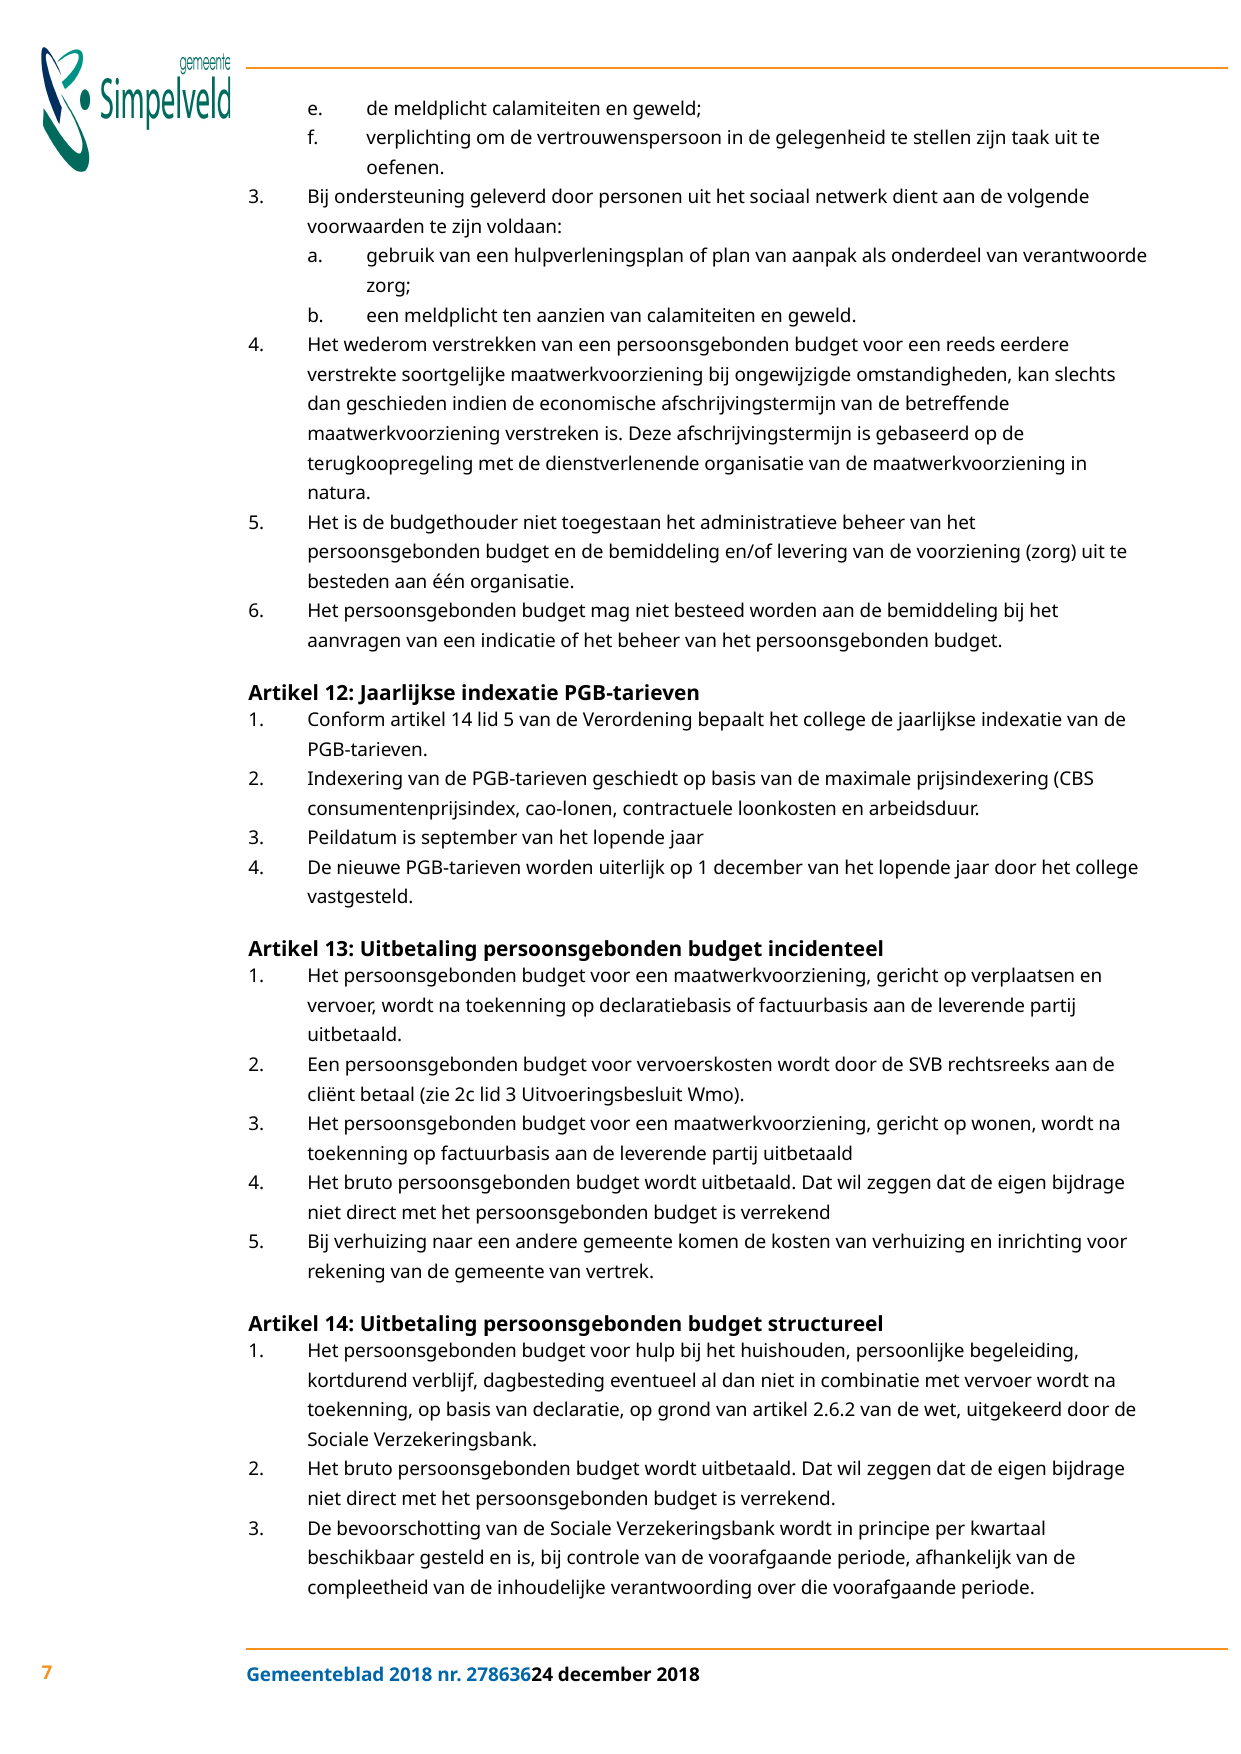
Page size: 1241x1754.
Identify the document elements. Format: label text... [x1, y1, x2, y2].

list Bij ondersteuning geleverd door personen uit het sociaal netwerk dient aan de volgende voorwaarden te zijn voldaan: [248, 183, 1152, 239]
list Het bruto persoonsgebonden budget wordt uitbetaald. Dat wil zeggen dat de eigen bijdrage niet direct met het persoonsgebonden budget is verrekend. [248, 1456, 1152, 1511]
list Het persoonsgebonden budget voor een maatwerkvoorziening, gericht op wonen, wordt na toekenning op factuurbasis aan de leverende partij uitbetaald [248, 1110, 1152, 1166]
text Artikel 14: Uitbetaling persoonsgebonden budget structureel [248, 1309, 1152, 1337]
list Het persoonsgebonden budget mag niet besteed worden aan de bemiddeling bij het aanvragen van een indicatie of het beheer van het persoonsgebonden budget. [248, 598, 1152, 653]
list De bevoorschotting van de Sociale Verzekeringsbank wordt in principe per kwartaal beschikbaar gesteld en is, bij controle van de voorafgaande periode, afhankelijk van de compleetheid van de inhoudelijke verantwoording over die voorafgaande periode. [248, 1515, 1152, 1599]
list verplichting om de vertrouwenspersoon in de gelegenheid te stellen zijn taak uit te oefenen. [307, 124, 1152, 180]
picture [41, 47, 231, 172]
list een meldplicht ten aanzien van calamiteiten en geweld. [307, 302, 1152, 328]
list Het persoonsgebonden budget voor een maatwerkvoorziening, gericht op verplaatsen en vervoer, wordt na toekenning op declaratiebasis of factuurbasis aan de leverende partij uitbetaald. [248, 962, 1152, 1047]
list Conform artikel 14 lid 5 van de Verordening bepaalt het college de jaarlijkse indexatie van de PGB-tarieven. [248, 706, 1152, 761]
list Het bruto persoonsgebonden budget wordt uitbetaald. Dat wil zeggen dat de eigen bijdrage niet direct met het persoonsgebonden budget is verrekend [248, 1169, 1152, 1225]
list gebruik van een hulpverleningsplan of plan van aanpak als onderdeel van verantwoorde zorg; [307, 243, 1152, 298]
list Bij verhuizing naar een andere gemeente komen de kosten van verhuizing en inrichting voor rekening van de gemeente van vertrek. [248, 1229, 1152, 1284]
list Indexering van de PGB-tarieven geschiedt op basis van de maximale prijsindexering (CBS consumentenprijsindex, cao-lonen, contractuele loonkosten en arbeidsduur. [248, 765, 1152, 821]
list Het persoonsgebonden budget voor hulp bij het huishouden, persoonlijke begeleiding, kortdurend verblijf, dagbesteding eventueel al dan niet in combinatie met vervoer wordt na toekenning, op basis van declaratie, op grond van artikel 2.6.2 van de wet, uitgekeerd door de Sociale Verzekeringsbank. [248, 1337, 1152, 1452]
list de meldplicht calamiteiten en geweld; [307, 95, 1152, 121]
list De nieuwe PGB-tarieven worden uiterlijk op 1 december van het lopende jaar door het college vastgesteld. [248, 854, 1152, 909]
list Peildatum is september van het lopende jaar [248, 824, 1152, 850]
list Een persoonsgebonden budget voor vervoerskosten wordt door de SVB rechtsreeks aan de cliënt betaal (zie 2c lid 3 Uitvoeringsbesluit Wmo). [248, 1051, 1152, 1107]
list Het wederom verstrekken van een persoonsgebonden budget voor een reeds eerdere verstrekte soortgelijke maatwerkvoorziening bij ongewijzigde omstandigheden, kan slechts dan geschieden indien de economische afschrijvingstermijn van de betreffende maatwerkvoorziening verstreken is. Deze afschrijvingstermijn is gebaseerd op de terugkoopregeling met de dienstverlenende organisatie van de maatwerkvoorziening in natura. [248, 331, 1152, 505]
text Artikel 12: Jaarlijkse indexatie PGB-tarieven [248, 678, 1152, 706]
list Het is de budgethouder niet toegestaan het administratieve beheer van het persoonsgebonden budget en de bemiddeling en/of levering van de voorziening (zorg) uit te besteden aan één organisatie. [248, 509, 1152, 594]
text Artikel 13: Uitbetaling persoonsgebonden budget incidenteel [248, 934, 1152, 962]
